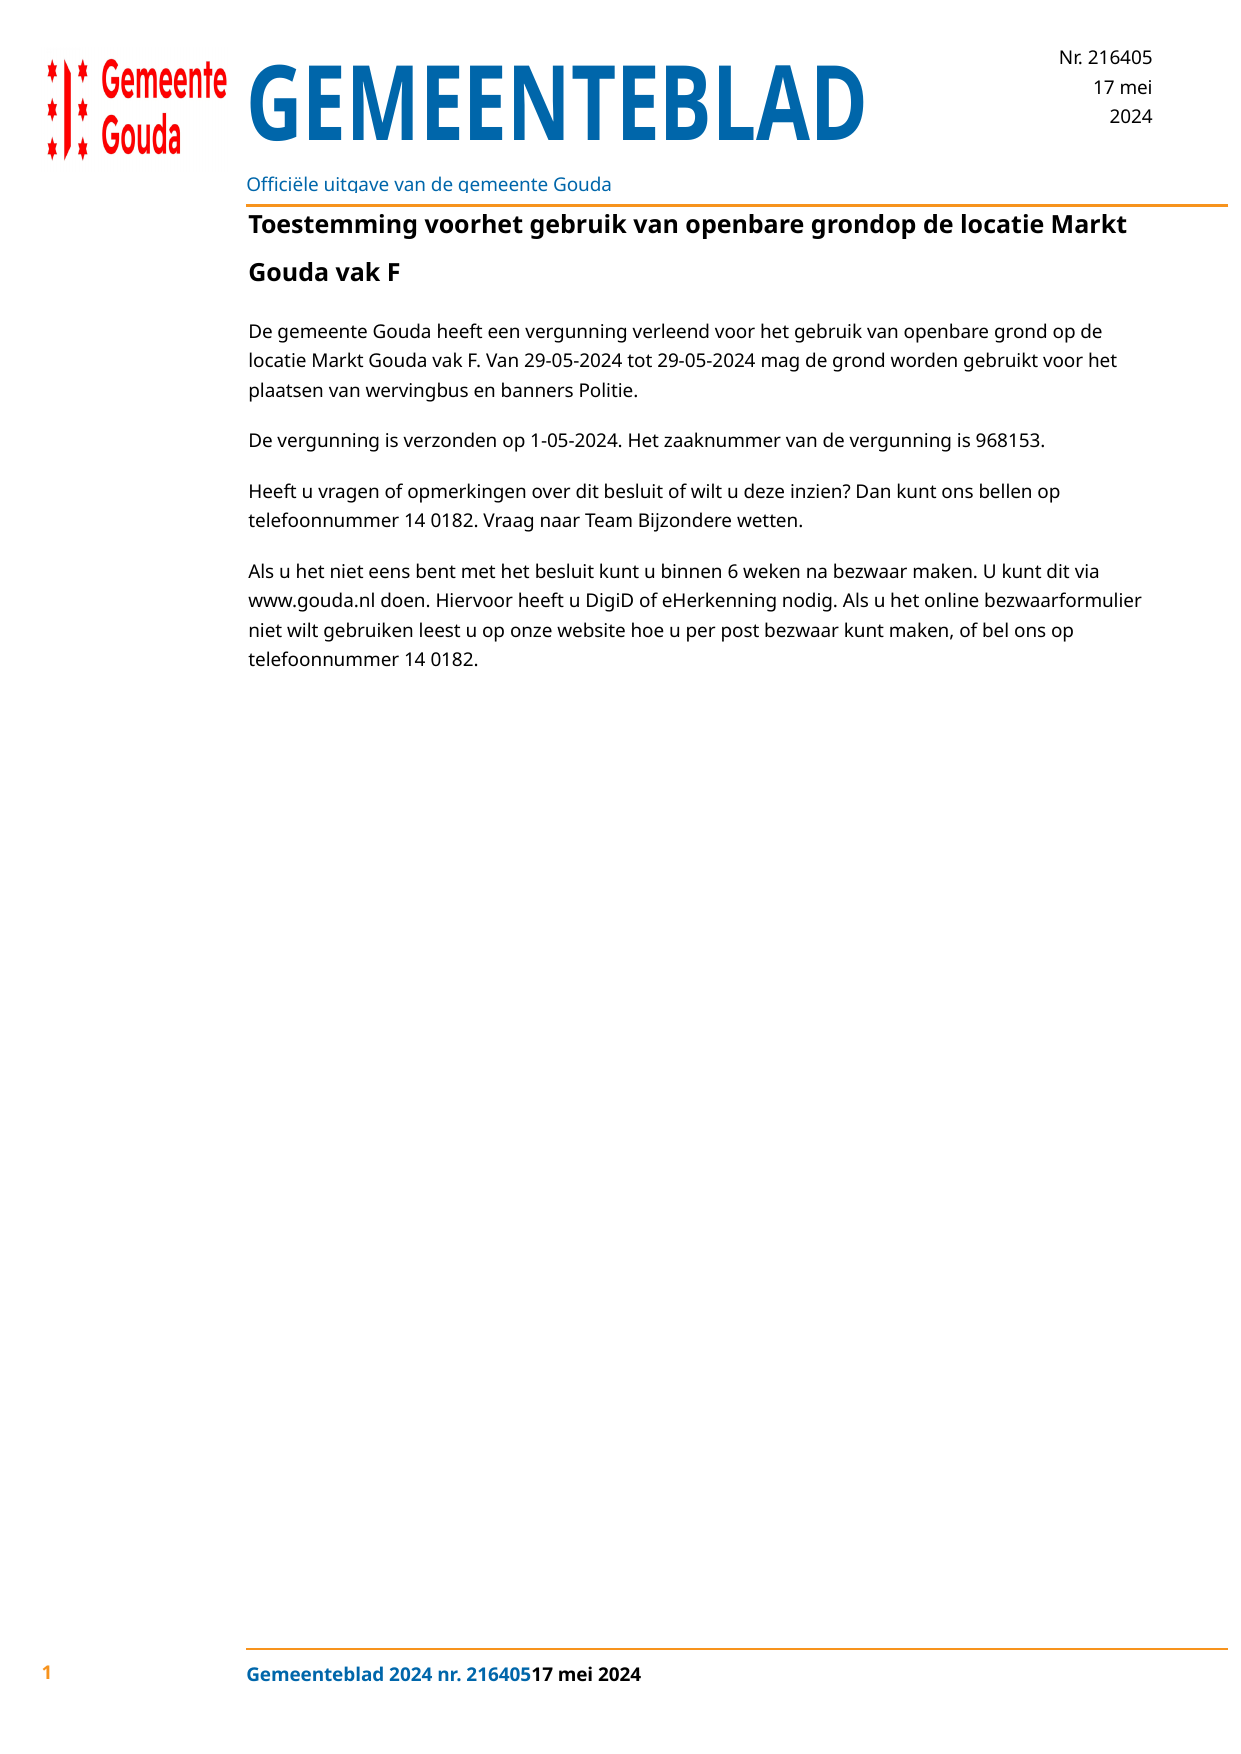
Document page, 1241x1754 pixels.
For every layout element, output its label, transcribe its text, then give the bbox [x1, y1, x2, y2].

text Toestemming voorhet gebruik van openbare grondop de locatie Markt Gouda vak F [248, 207, 1152, 288]
text Heeft u vragen of opmerkingen over dit besluit of wilt u deze inzien? Dan kunt ons bellen op telefoonnummer 14 0182. Vraag naar Team Bijzondere wetten. [248, 478, 1152, 533]
picture [41, 47, 231, 172]
text Als u het niet eens bent met het besluit kunt u binnen 6 weken na bezwaar maken. U kunt dit via www.gouda.nl doen. Hiervoor heeft u DigiD of eHerkenning nodig. Als u het online bezwaarformulier niet wilt gebruiken leest u op onze website hoe u per post bezwaar kunt maken, of bel ons op telefoonnummer 14 0182. [248, 558, 1152, 672]
text De gemeente Gouda heeft een vergunning verleend voor het gebruik van openbare grond op de locatie Markt Gouda vak F. Van 29-05-2024 tot 29-05-2024 mag de grond worden gebruikt voor het plaatsen van wervingbus en banners Politie. [248, 318, 1152, 403]
text De vergunning is verzonden op 1-05-2024. Het zaaknummer van de vergunning is 968153. [248, 427, 1152, 453]
